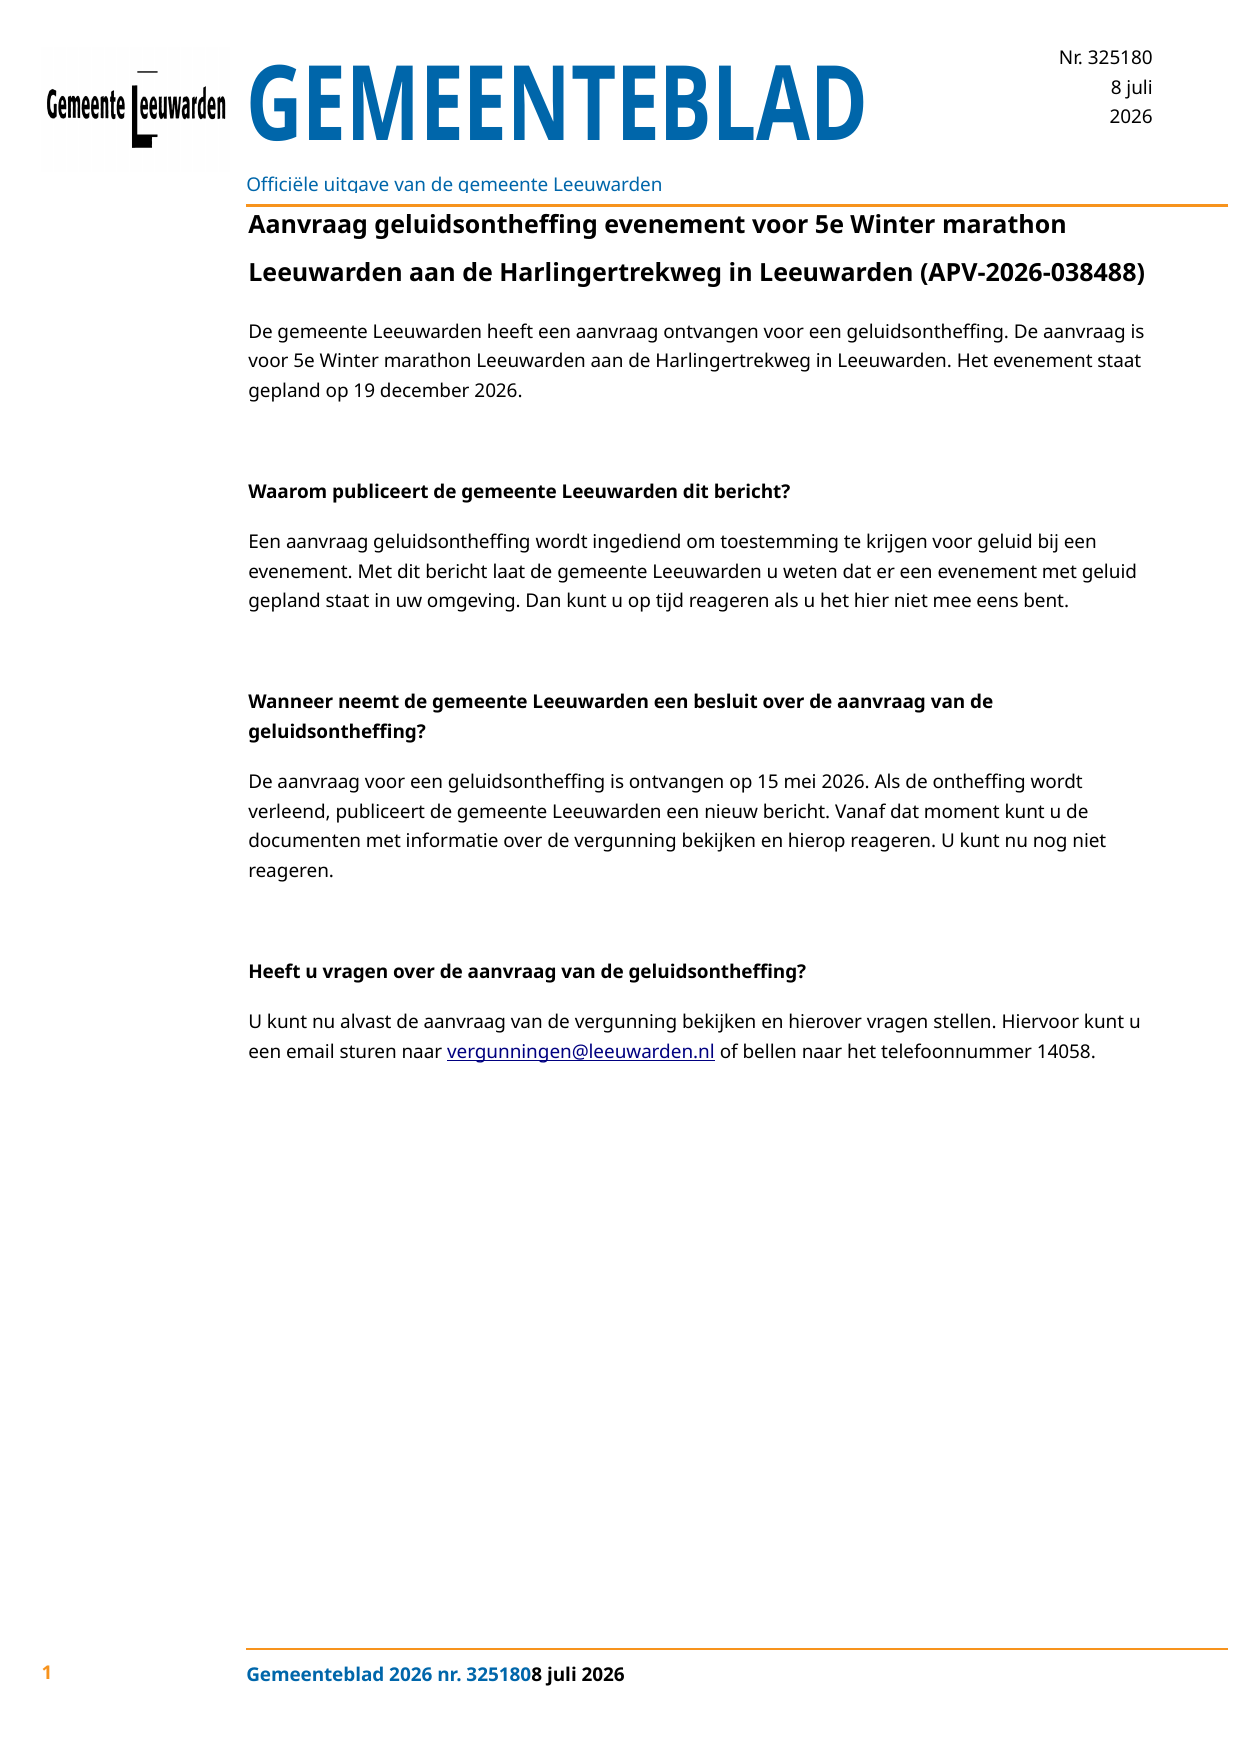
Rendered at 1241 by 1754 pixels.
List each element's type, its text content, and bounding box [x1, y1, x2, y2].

text Een aanvraag geluidsontheffing wordt ingediend om toestemming te krijgen voor geluid bij een evenement. Met dit bericht laat de gemeente Leeuwarden u weten dat er een evenement met geluid gepland staat in uw omgeving. Dan kunt u op tijd reageren als u het hier niet mee eens bent. [248, 528, 1152, 613]
text De gemeente Leeuwarden heeft een aanvraag ontvangen voor een geluidsontheffing. De aanvraag is voor 5e Winter marathon Leeuwarden aan de Harlingertrekweg in Leeuwarden. Het evenement staat gepland op 19 december 2026. [248, 318, 1152, 403]
text De aanvraag voor een geluidsontheffing is ontvangen op 15 mei 2026. Als de ontheffing wordt verleend, publiceert de gemeente Leeuwarden een nieuw bericht. Vanaf dat moment kunt u de documenten met informatie over de vergunning bekijken en hierop reageren. U kunt nu nog niet reageren. [248, 768, 1152, 883]
text Waarom publiceert de gemeente Leeuwarden dit bericht? [248, 478, 1152, 504]
text Wanneer neemt de gemeente Leeuwarden een besluit over de aanvraag van de geluidsontheffing? [248, 688, 1152, 744]
text Aanvraag geluidsontheffing evenement voor 5e Winter marathon Leeuwarden aan de Harlingertrekweg in Leeuwarden (APV-2026-038488) [248, 207, 1152, 288]
text U kunt nu alvast de aanvraag van de vergunning bekijken en hierover vragen stellen. Hiervoor kunt u een email sturen naar vergunningen@leeuwarden.nl of bellen naar het telefoonnummer 14058. [248, 1008, 1152, 1064]
text Heeft u vragen over de aanvraag van de geluidsontheffing? [248, 958, 1152, 984]
picture [41, 47, 231, 172]
